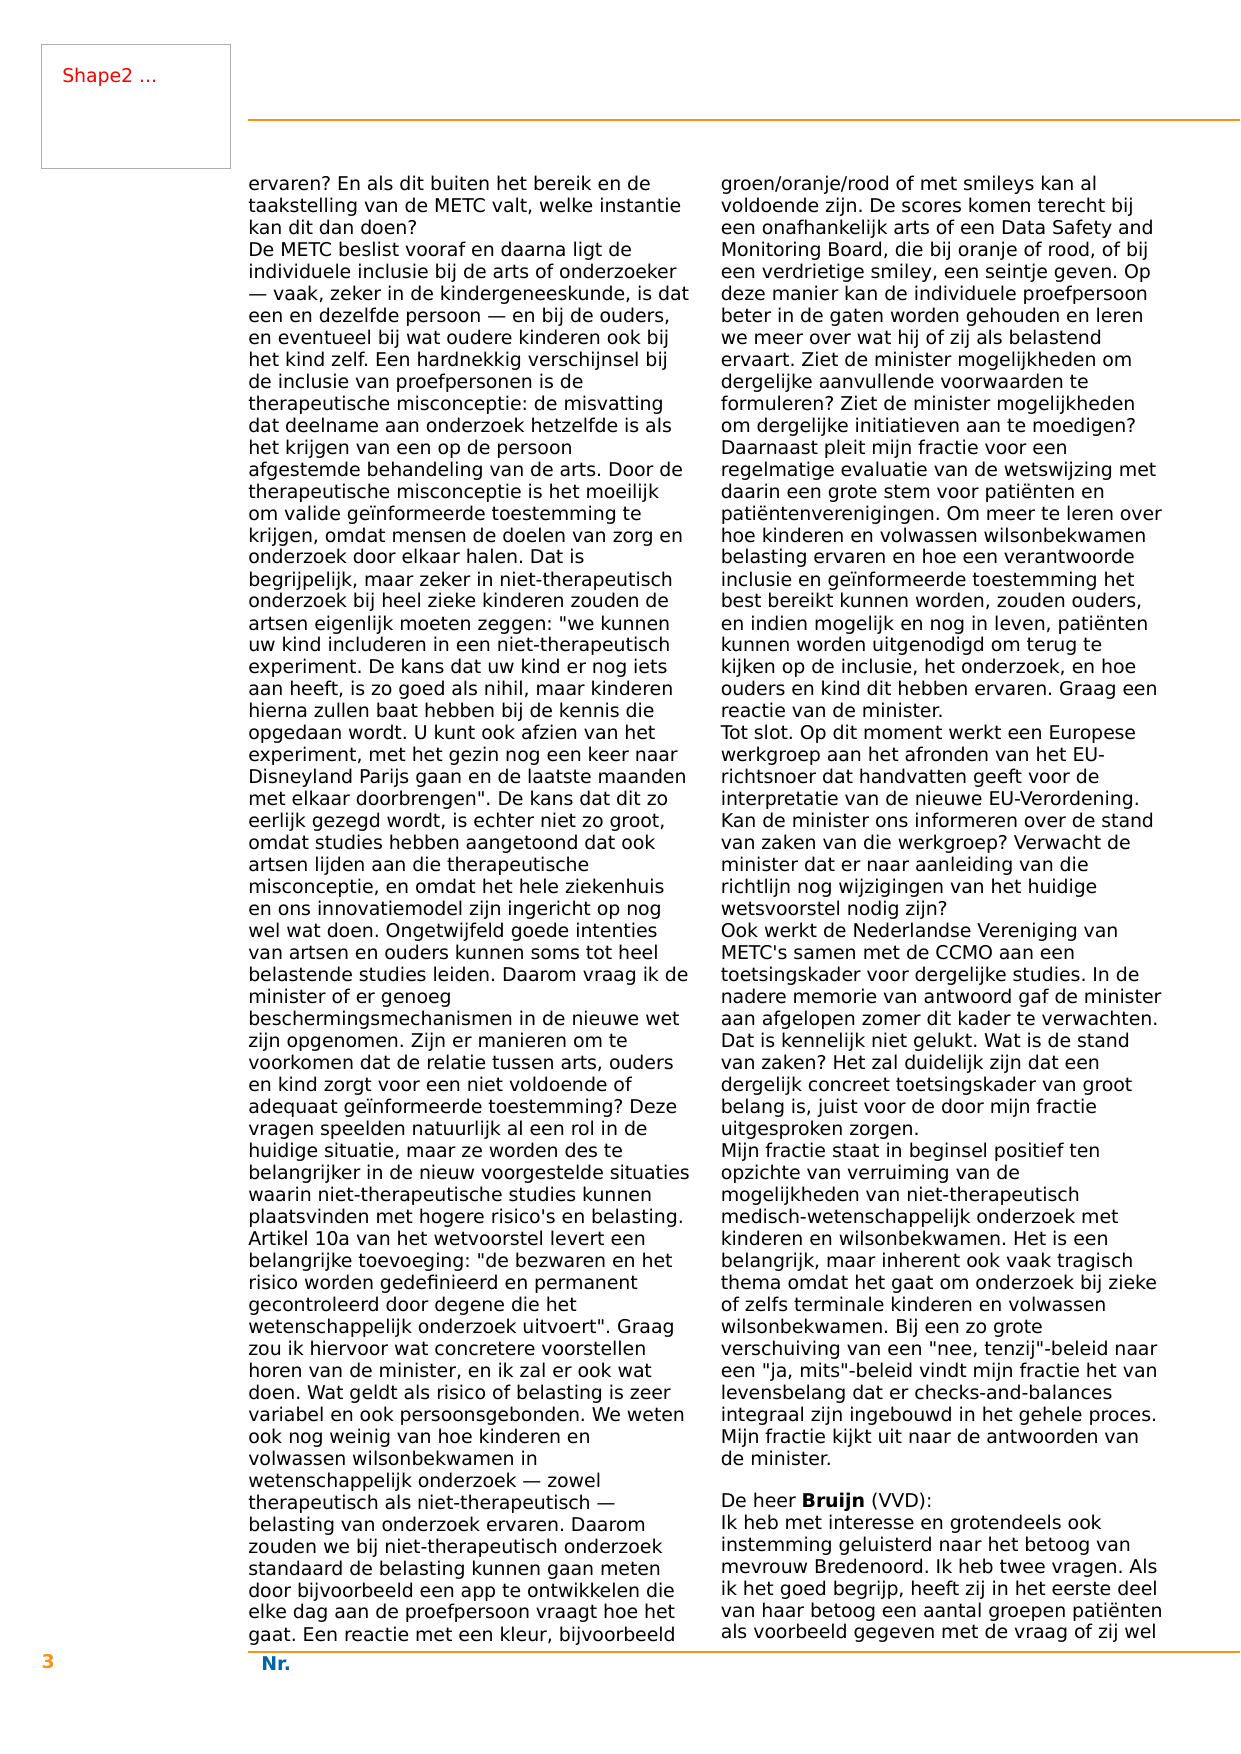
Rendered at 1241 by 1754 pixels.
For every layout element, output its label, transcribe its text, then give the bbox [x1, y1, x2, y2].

text Daarnaast pleit mijn fractie voor een regelmatige evaluatie van de wetswijzing met daarin een grote stem voor patiënten en patiëntenverenigingen. Om meer te leren over hoe kinderen en volwassen wilsonbekwamen belasting ervaren en hoe een verantwoorde inclusie en geïnformeerde toestemming het best bereikt kunnen worden, zouden ouders, en indien mogelijk en nog in leven, patiënten kunnen worden uitgenodigd om terug te kijken op de inclusie, het onderzoek, en hoe ouders en kind dit hebben ervaren. Graag een reactie van de minister. [721, 437, 1163, 722]
text Tot slot. Op dit moment werkt een Europese werkgroep aan het afronden van het EU-richtsnoer dat handvatten geeft voor de interpretatie van de nieuwe EU-Verordening. Kan de minister ons informeren over de stand van zaken van die werkgroep? Verwacht de minister dat er naar aanleiding van die richtlijn nog wijzigingen van het huidige wetsvoorstel nodig zijn? [721, 722, 1163, 920]
text De METC beslist vooraf en daarna ligt de individuele inclusie bij de arts of onderzoeker — vaak, zeker in de kindergeneeskunde, is dat een en dezelfde persoon — en bij de ouders, en eventueel bij wat oudere kinderen ook bij het kind zelf. Een hardnekkig verschijnsel bij de inclusie van proefpersonen is de therapeutische misconceptie: de misvatting dat deelname aan onderzoek hetzelfde is als het krijgen van een op de persoon afgestemde behandeling van de arts. Door de therapeutische misconceptie is het moeilijk om valide geïnformeerde toestemming te krijgen, omdat mensen de doelen van zorg en onderzoek door elkaar halen. Dat is begrijpelijk, maar zeker in niet-therapeutisch onderzoek bij heel zieke kinderen zouden de artsen eigenlijk moeten zeggen: "we kunnen uw kind includeren in een niet-therapeutisch experiment. De kans dat uw kind er nog iets aan heeft, is zo goed als nihil, maar kinderen hierna zullen baat hebben bij de kennis die opgedaan wordt. U kunt ook afzien van het experiment, met het gezin nog een keer naar Disneyland Parijs gaan en de laatste maanden met elkaar doorbrengen". De kans dat dit zo eerlijk gezegd wordt, is echter niet zo groot, omdat studies hebben aangetoond dat ook artsen lijden aan die therapeutische misconceptie, en omdat het hele ziekenhuis en ons innovatiemodel zijn ingericht op nog wel wat doen. Ongetwijfeld goede intenties van artsen en ouders kunnen soms tot heel belastende studies leiden. Daarom vraag ik de minister of er genoeg beschermingsmechanismen in de nieuwe wet zijn opgenomen. Zijn er manieren om te voorkomen dat de relatie tussen arts, ouders en kind zorgt voor een niet voldoende of adequaat geïnformeerde toestemming? Deze vragen speelden natuurlijk al een rol in de huidige situatie, maar ze worden des te belangrijker in de nieuw voorgestelde situaties waarin niet-therapeutische studies kunnen plaatsvinden met hogere risico's en belasting. [248, 239, 691, 1228]
text groen/oranje/rood of met smileys kan al voldoende zijn. De scores komen terecht bij een onafhankelijk arts of een Data Safety and Monitoring Board, die bij oranje of rood, of bij een verdrietige smiley, een seintje geven. Op deze manier kan de individuele proefpersoon beter in de gaten worden gehouden en leren we meer over wat hij of zij als belastend ervaart. Ziet de minister mogelijkheden om dergelijke aanvullende voorwaarden te formuleren? Ziet de minister mogelijkheden om dergelijke initiatieven aan te moedigen? [721, 173, 1163, 437]
text Ook werkt de Nederlandse Vereniging van METC's samen met de CCMO aan een toetsingskader voor dergelijke studies. In de nadere memorie van antwoord gaf de minister aan afgelopen zomer dit kader te verwachten. Dat is kennelijk niet gelukt. Wat is de stand van zaken? Het zal duidelijk zijn dat een dergelijk concreet toetsingskader van groot belang is, juist voor de door mijn fractie uitgesproken zorgen. [721, 920, 1163, 1140]
text ervaren? En als dit buiten het bereik en de taakstelling van de METC valt, welke instantie kan dit dan doen? [248, 173, 691, 239]
text Mijn fractie staat in beginsel positief ten opzichte van verruiming van de mogelijkheden van niet-therapeutisch medisch-wetenschappelijk onderzoek met kinderen en wilsonbekwamen. Het is een belangrijk, maar inherent ook vaak tragisch thema omdat het gaat om onderzoek bij zieke of zelfs terminale kinderen en volwassen wilsonbekwamen. Bij een zo grote verschuiving van een "nee, tenzij"-beleid naar een "ja, mits"-beleid vindt mijn fractie het van levensbelang dat er checks-and-balances integraal zijn ingebouwd in het gehele proces. Mijn fractie kijkt uit naar de antwoorden van de minister. [721, 1140, 1163, 1469]
text Artikel 10a van het wetvoorstel levert een belangrijke toevoeging: "de bezwaren en het risico worden gedefinieerd en permanent gecontroleerd door degene die het wetenschappelijk onderzoek uitvoert". Graag zou ik hiervoor wat concretere voorstellen horen van de minister, en ik zal er ook wat doen. Wat geldt als risico of belasting is zeer variabel en ook persoonsgebonden. We weten ook nog weinig van hoe kinderen en volwassen wilsonbekwamen in wetenschappelijk onderzoek — zowel therapeutisch als niet-therapeutisch — belasting van onderzoek ervaren. Daarom zouden we bij niet-therapeutisch onderzoek standaard de belasting kunnen gaan meten door bijvoorbeeld een app te ontwikkelen die elke dag aan de proefpersoon vraagt hoe het gaat. Een reactie met een kleur, bijvoorbeeld [248, 1228, 691, 1645]
text De heer Bruijn (VVD): [721, 1489, 1163, 1512]
text Ik heb met interesse en grotendeels ook instemming geluisterd naar het betoog van mevrouw Bredenoord. Ik heb twee vragen. Als ik het goed begrijp, heeft zij in het eerste deel van haar betoog een aantal groepen patiënten als voorbeeld gegeven met de vraag of zij wel [721, 1512, 1163, 1643]
